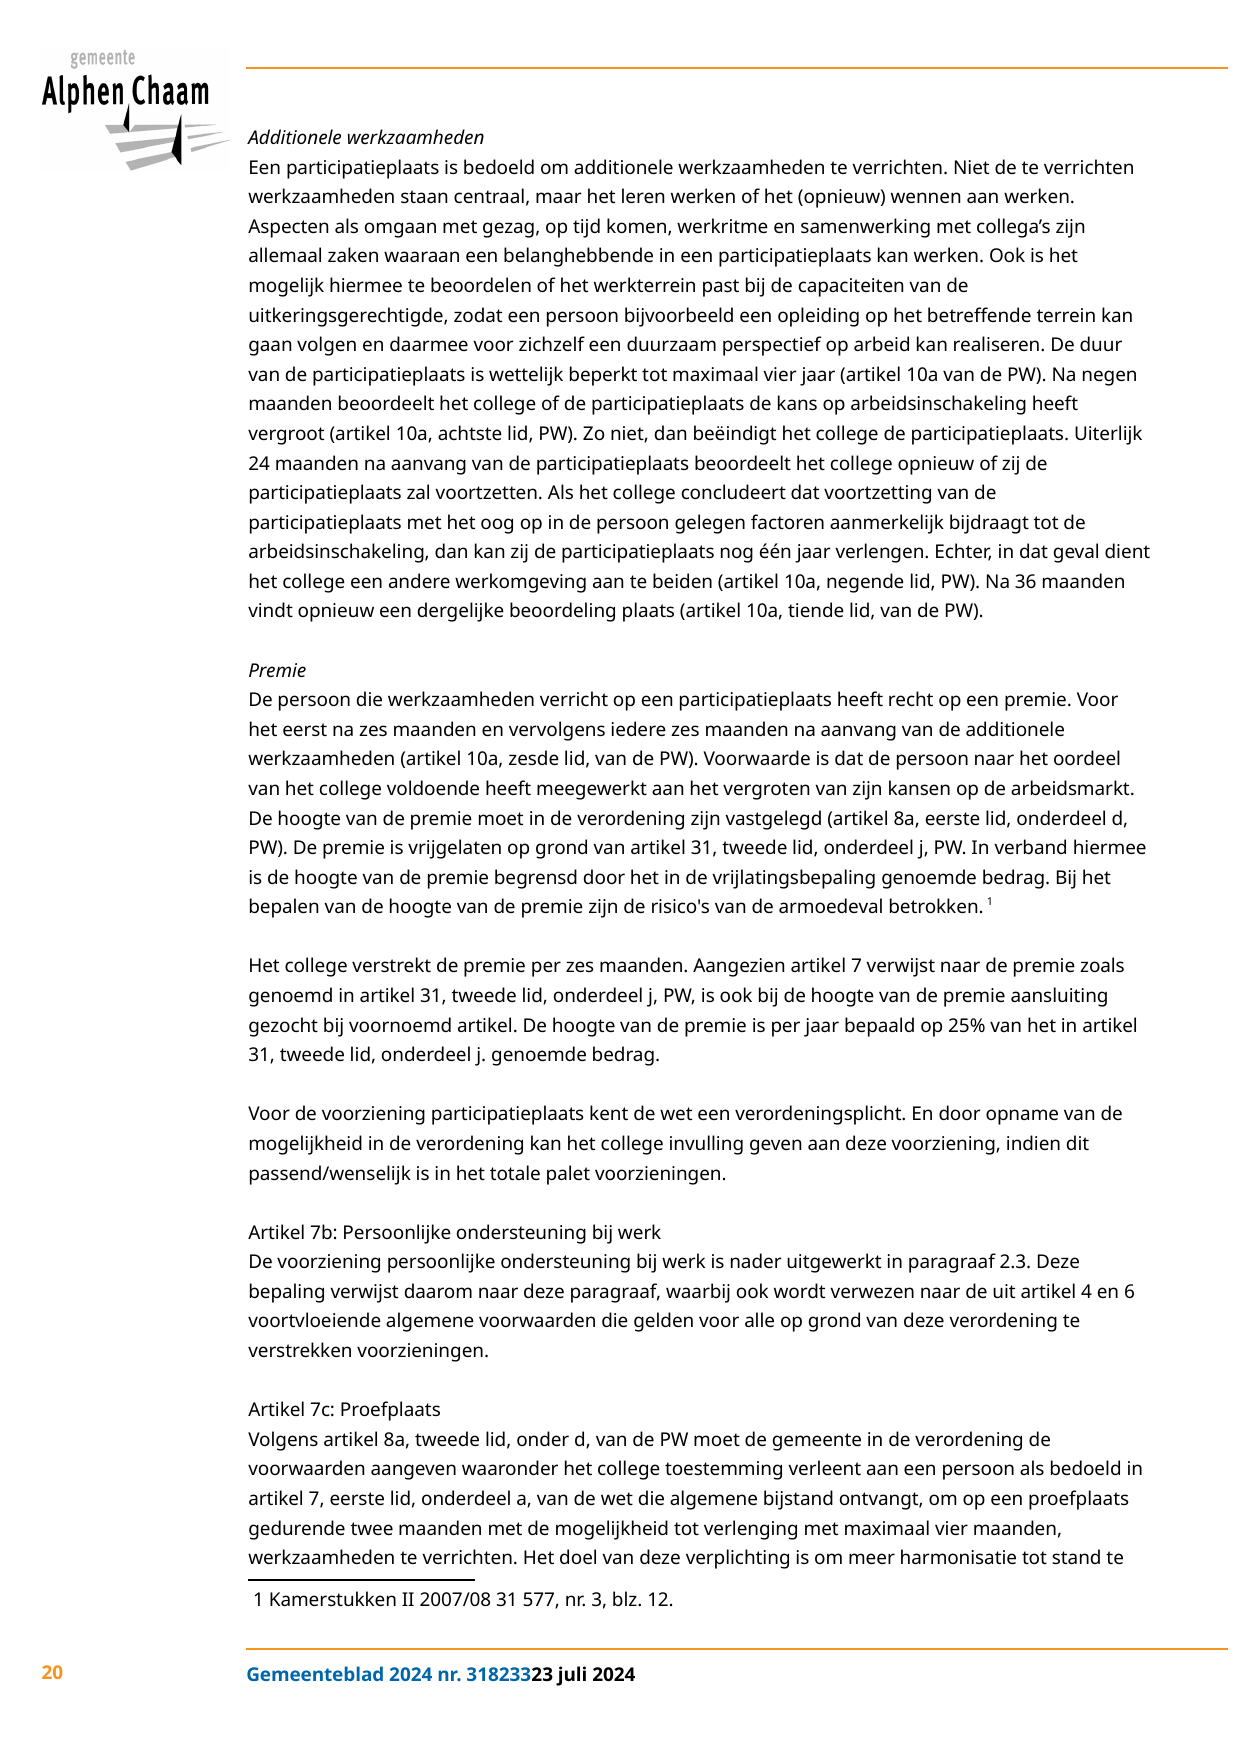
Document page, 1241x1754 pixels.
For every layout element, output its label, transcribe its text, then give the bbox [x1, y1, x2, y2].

text Artikel 7b: Persoonlijke ondersteuning bij werk [248, 1219, 1152, 1245]
text De voorziening persoonlijke ondersteuning bij werk is nader uitgewerkt in paragraaf 2.3. Deze bepaling verwijst daarom naar deze paragraaf, waarbij ook wordt verwezen naar de uit artikel 4 en 6 voortvloeiende algemene voorwaarden die gelden voor alle op grond van deze verordening te verstrekken voorzieningen. [248, 1248, 1152, 1363]
text Het college verstrekt de premie per zes maanden. Aangezien artikel 7 verwijst naar de premie zoals genoemd in artikel 31, tweede lid, onderdeel j, PW, is ook bij de hoogte van de premie aansluiting gezocht bij voornoemd artikel. De hoogte van de premie is per jaar bepaald op 25% van het in artikel 31, tweede lid, onderdeel j. genoemde bedrag. [248, 953, 1152, 1067]
text Volgens artikel 8a, tweede lid, onder d, van de PW moet de gemeente in de verordening de voorwaarden aangeven waaronder het college toestemming verleent aan een persoon als bedoeld in artikel 7, eerste lid, onderdeel a, van de wet die algemene bijstand ontvangt, om op een proefplaats gedurende twee maanden met de mogelijkheid tot verlenging met maximaal vier maanden, werkzaamheden te verrichten. Het doel van deze verplichting is om meer harmonisatie tot stand te [248, 1426, 1152, 1570]
text Kamerstukken II 2007/08 31 577, nr. 3, blz. 12. [248, 1586, 1152, 1612]
text Additionele werkzaamheden [248, 124, 1152, 150]
text Een participatieplaats is bedoeld om additionele werkzaamheden te verrichten. Niet de te verrichten werkzaamheden staan centraal, maar het leren werken of het (opnieuw) wennen aan werken. Aspecten als omgaan met gezag, op tijd komen, werkritme en samenwerking met collega’s zijn allemaal zaken waaraan een belanghebbende in een participatieplaats kan werken. Ook is het mogelijk hiermee te beoordelen of het werkterrein past bij de capaciteiten van de uitkeringsgerechtigde, zodat een persoon bijvoorbeeld een opleiding op het betreffende terrein kan gaan volgen en daarmee voor zichzelf een duurzaam perspectief op arbeid kan realiseren. De duur van de participatieplaats is wettelijk beperkt tot maximaal vier jaar (artikel 10a van de PW). Na negen maanden beoordeelt het college of de participatieplaats de kans op arbeidsinschakeling heeft vergroot (artikel 10a, achtste lid, PW). Zo niet, dan beëindigt het college de participatieplaats. Uiterlijk 24 maanden na aanvang van de participatieplaats beoordeelt het college opnieuw of zij de participatieplaats zal voortzetten. Als het college concludeert dat voortzetting van de participatieplaats met het oog op in de persoon gelegen factoren aanmerkelijk bijdraagt tot de arbeidsinschakeling, dan kan zij de participatieplaats nog één jaar verlengen. Echter, in dat geval dient het college een andere werkomgeving aan te beiden (artikel 10a, negende lid, PW). Na 36 maanden vindt opnieuw een dergelijke beoordeling plaats (artikel 10a, tiende lid, van de PW). [248, 154, 1152, 623]
text Artikel 7c: Proefplaats [248, 1396, 1152, 1422]
text De persoon die werkzaamheden verricht op een participatieplaats heeft recht op een premie. Voor het eerst na zes maanden en vervolgens iedere zes maanden na aanvang van de additionele werkzaamheden (artikel 10a, zesde lid, van de PW). Voorwaarde is dat de persoon naar het oordeel van het college voldoende heeft meegewerkt aan het vergroten van zijn kansen op de arbeidsmarkt. De hoogte van de premie moet in de verordening zijn vastgelegd (artikel 8a, eerste lid, onderdeel d, PW). De premie is vrijgelaten op grond van artikel 31, tweede lid, onderdeel j, PW. In verband hiermee is de hoogte van de premie begrensd door het in de vrijlatingsbepaling genoemde bedrag. Bij het bepalen van de hoogte van de premie zijn de risico's van de armoedeval betrokken. [248, 686, 1152, 919]
picture [41, 47, 231, 172]
text Voor de voorziening participatieplaats kent de wet een verordeningsplicht. En door opname van de mogelijkheid in de verordening kan het college invulling geven aan deze voorziening, indien dit passend/wenselijk is in het totale palet voorzieningen. [248, 1101, 1152, 1186]
text Premie [248, 657, 1152, 683]
